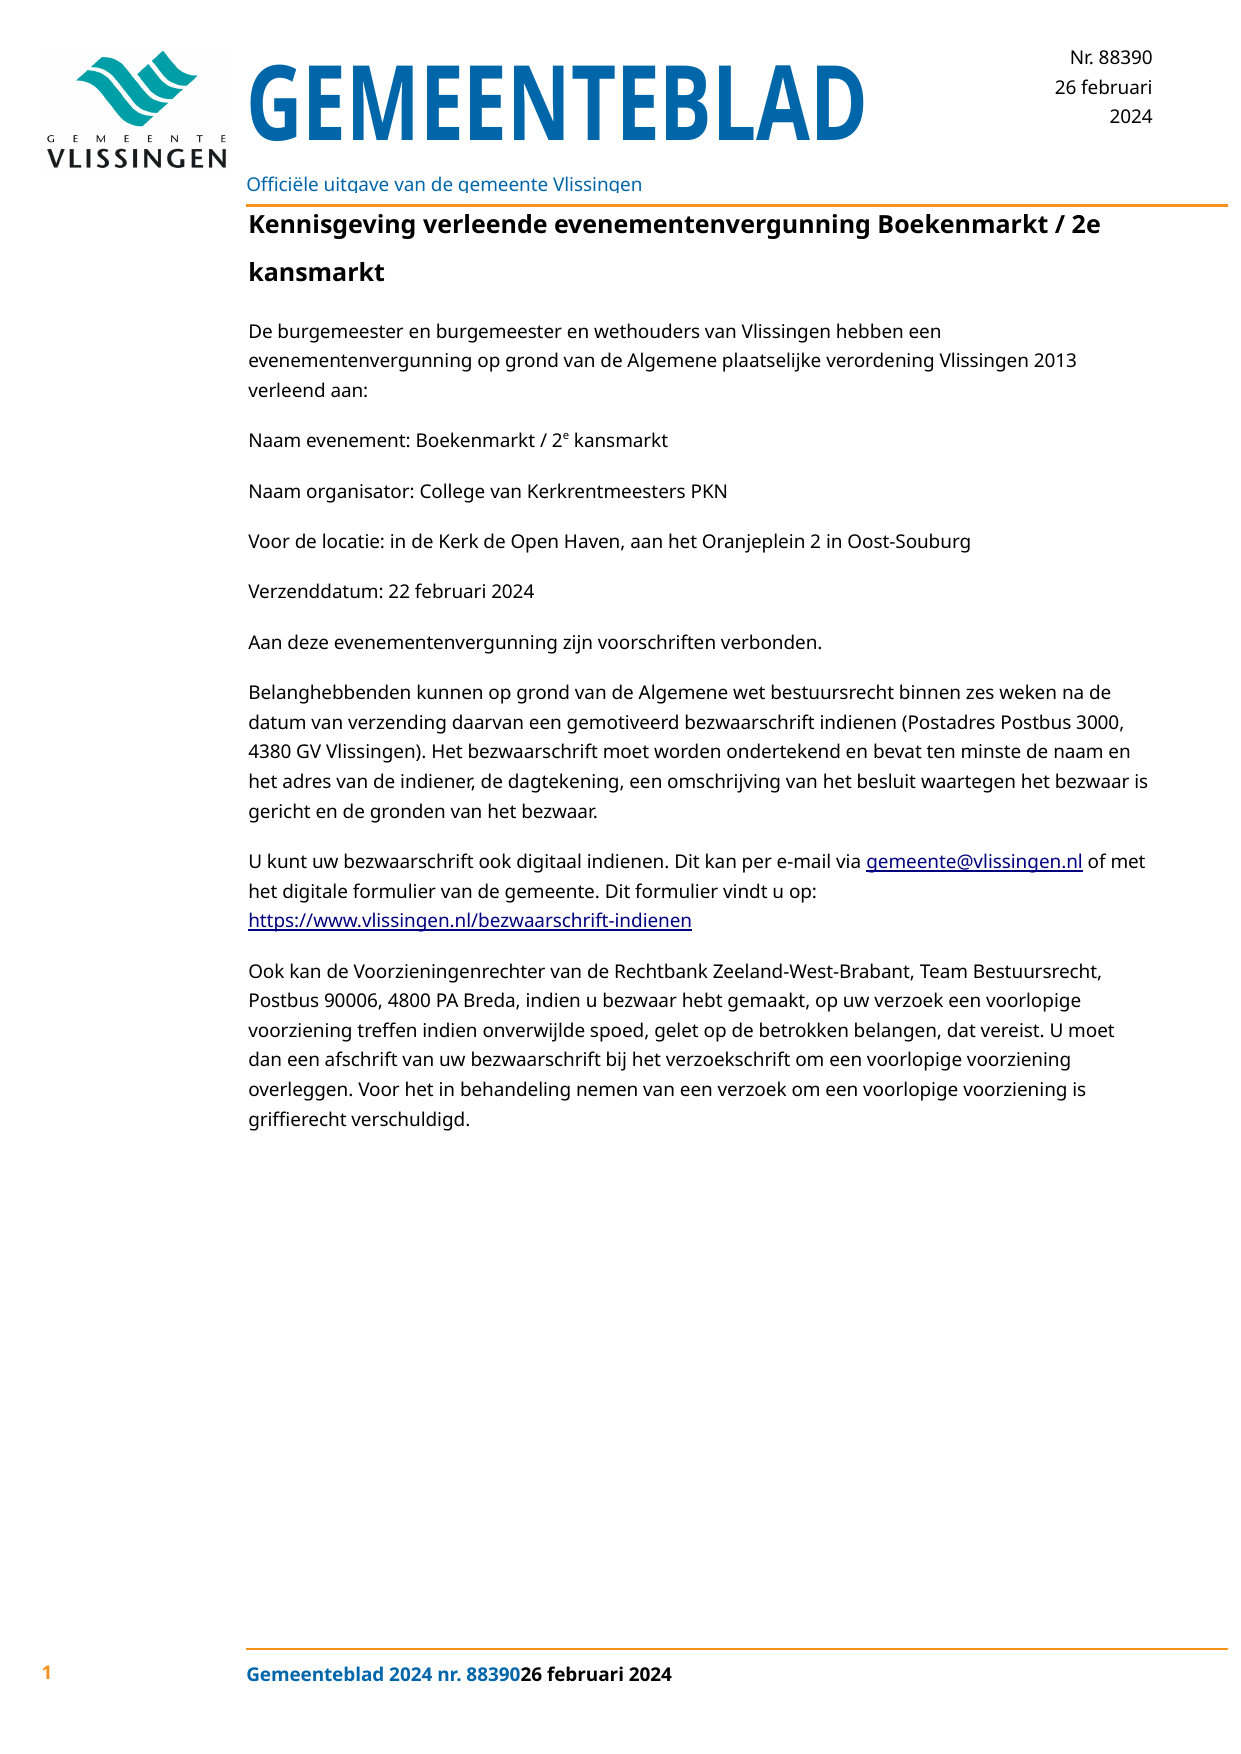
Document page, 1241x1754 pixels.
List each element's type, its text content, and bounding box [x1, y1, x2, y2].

text Ook kan de Voorzieningenrechter van de Rechtbank Zeeland-West-Brabant, Team Bestuursrecht, Postbus 90006, 4800 PA Breda, indien u bezwaar hebt gemaakt, op uw verzoek een voorlopige voorziening treffen indien onverwijlde spoed, gelet op de betrokken belangen, dat vereist. U moet dan een afschrift van uw bezwaarschrift bij het verzoekschrift om een voorlopige voorziening overleggen. Voor het in behandeling nemen van een verzoek om een voorlopige voorziening is griffierecht verschuldigd. [248, 958, 1152, 1132]
text Naam organisator: College van Kerkrentmeesters PKN [248, 478, 1152, 504]
text Kennisgeving verleende evenementenvergunning Boekenmarkt / 2e kansmarkt [248, 207, 1152, 288]
picture [41, 47, 231, 172]
text Naam evenement: Boekenmarkt / 2e kansmarkt [248, 427, 1152, 453]
text De burgemeester en burgemeester en wethouders van Vlissingen hebben een evenementenvergunning op grond van de Algemene plaatselijke verordening Vlissingen 2013 verleend aan: [248, 318, 1152, 403]
text U kunt uw bezwaarschrift ook digitaal indienen. Dit kan per e-mail via gemeente@vlissingen.nl of met het digitale formulier van de gemeente. Dit formulier vindt u op: https://www.vlissingen.nl/bezwaarschrift-indienen [248, 848, 1152, 933]
text Belanghebbenden kunnen op grond van de Algemene wet bestuursrecht binnen zes weken na de datum van verzending daarvan een gemotiveerd bezwaarschrift indienen (Postadres Postbus 3000, 4380 GV Vlissingen). Het bezwaarschrift moet worden ondertekend en bevat ten minste de naam en het adres van de indiener, de dagtekening, een omschrijving van het besluit waartegen het bezwaar is gericht en de gronden van het bezwaar. [248, 679, 1152, 824]
text Aan deze evenementenvergunning zijn voorschriften verbonden. [248, 629, 1152, 655]
text Voor de locatie: in de Kerk de Open Haven, aan het Oranjeplein 2 in Oost-Souburg [248, 528, 1152, 554]
text Verzenddatum: 22 februari 2024 [248, 579, 1152, 604]
